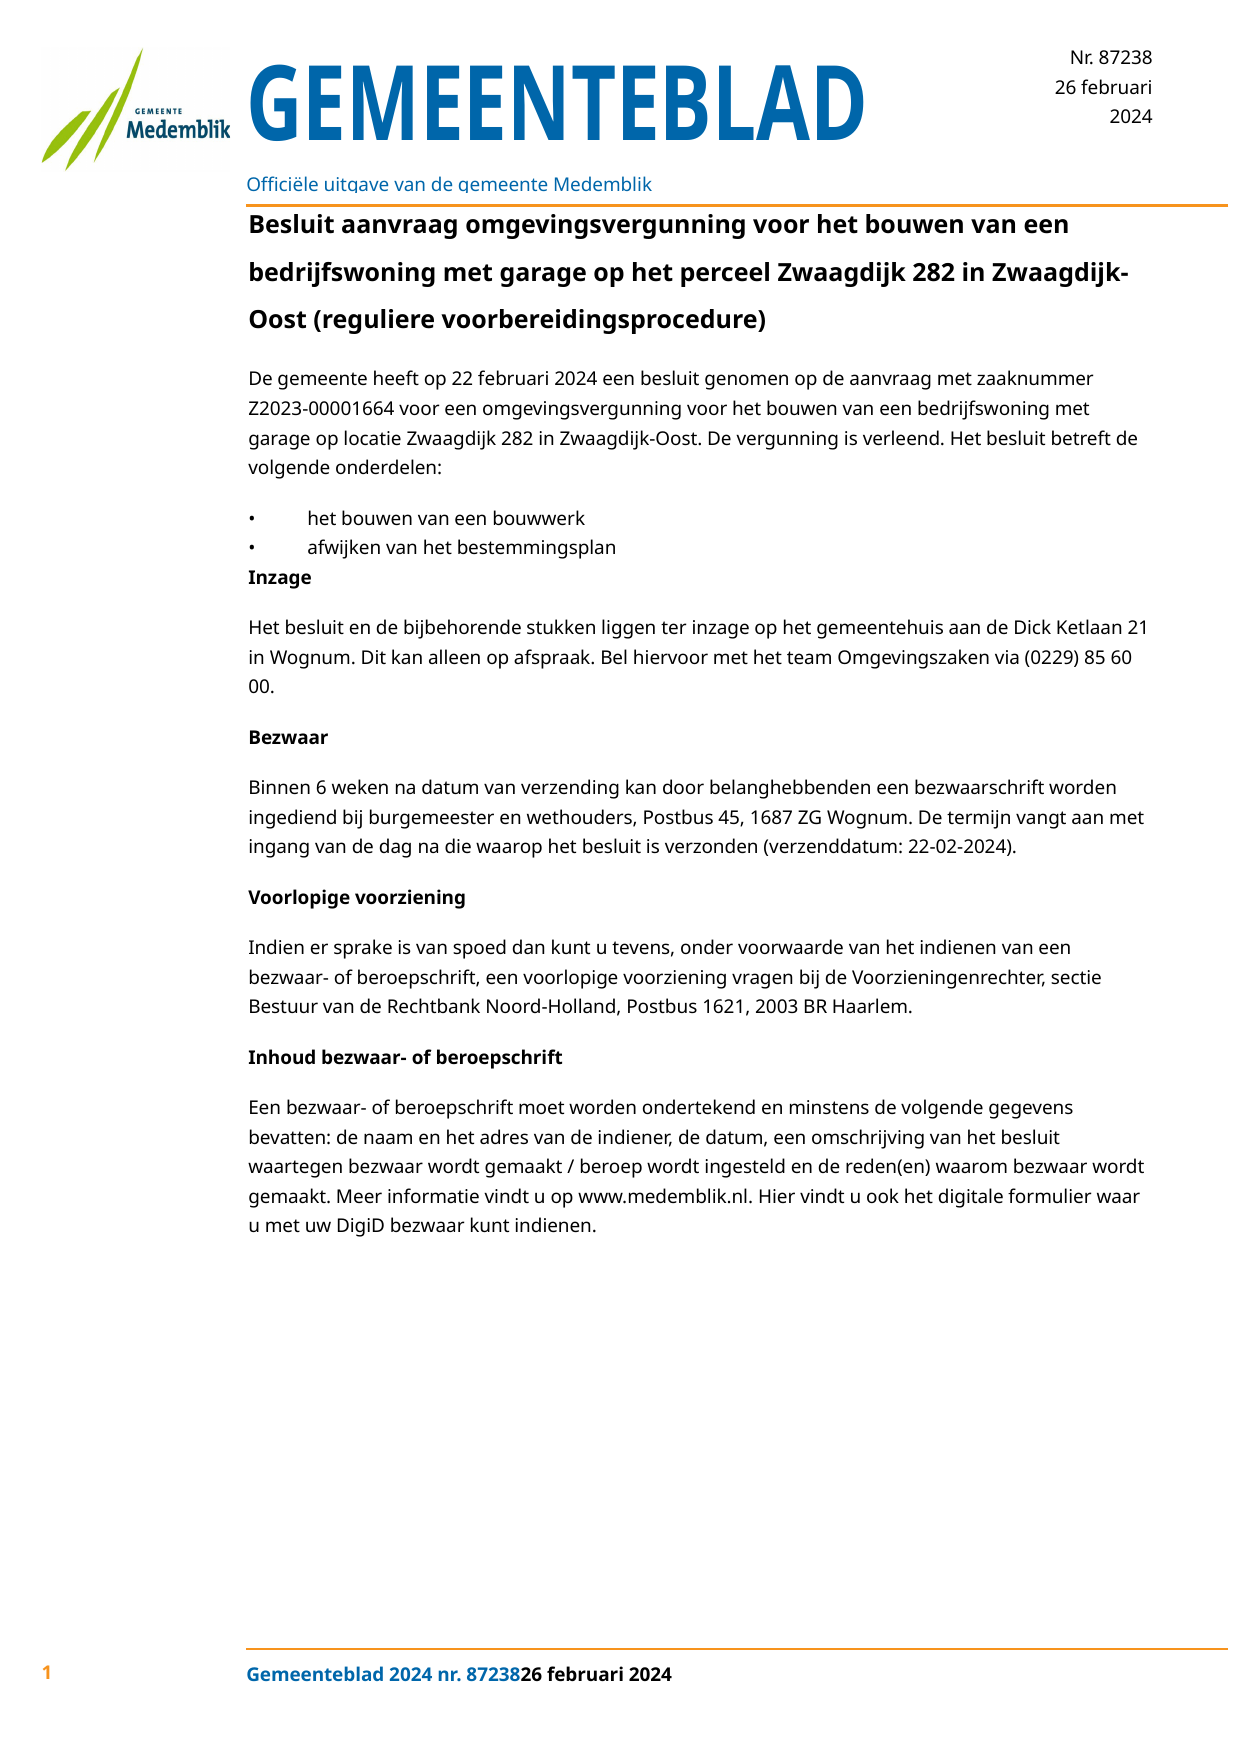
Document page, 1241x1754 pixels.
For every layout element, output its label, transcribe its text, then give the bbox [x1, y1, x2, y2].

text Besluit aanvraag omgevingsvergunning voor het bouwen van een bedrijfswoning met garage op het perceel Zwaagdijk 282 in Zwaagdijk-Oost (reguliere voorbereidingsprocedure) [248, 207, 1152, 336]
text Bezwaar [248, 724, 1152, 749]
text Inzage [248, 564, 1152, 589]
text Een bezwaar- of beroepschrift moet worden ondertekend en minstens de volgende gegevens bevatten: de naam en het adres van de indiener, de datum, een omschrijving van het besluit waartegen bezwaar wordt gemaakt / beroep wordt ingesteld en de reden(en) waarom bezwaar wordt gemaakt. Meer informatie vindt u op www.medemblik.nl. Hier vindt u ook het digitale formulier waar u met uw DigiD bezwaar kunt indienen. [248, 1094, 1152, 1238]
text Inhoud bezwaar- of beroepschrift [248, 1044, 1152, 1069]
picture [41, 47, 231, 172]
list het bouwen van een bouwwerk [248, 505, 1152, 530]
text Binnen 6 weken na datum van verzending kan door belanghebbenden een bezwaarschrift worden ingediend bij burgemeester en wethouders, Postbus 45, 1687 ZG Wognum. De termijn vangt aan met ingang van de dag na die waarop het besluit is verzonden (verzenddatum: 22-02-2024). [248, 774, 1152, 859]
text De gemeente heeft op 22 februari 2024 een besluit genomen op de aanvraag met zaaknummer Z2023-00001664 voor een omgevingsvergunning voor het bouwen van een bedrijfswoning met garage op locatie Zwaagdijk 282 in Zwaagdijk-Oost. De vergunning is verleend. Het besluit betreft de volgende onderdelen: [248, 366, 1152, 480]
list afwijken van het bestemmingsplan [248, 534, 1152, 560]
text Indien er sprake is van spoed dan kunt u tevens, onder voorwaarde van het indienen van een bezwaar- of beroepschrift, een voorlopige voorziening vragen bij de Voorzieningenrechter, sectie Bestuur van de Rechtbank Noord-Holland, Postbus 1621, 2003 BR Haarlem. [248, 934, 1152, 1019]
text Voorlopige voorziening [248, 884, 1152, 909]
text Het besluit en de bijbehorende stukken liggen ter inzage op het gemeentehuis aan de Dick Ketlaan 21 in Wognum. Dit kan alleen op afspraak. Bel hiervoor met het team Omgevingszaken via (0229) 85 60 00. [248, 614, 1152, 699]
